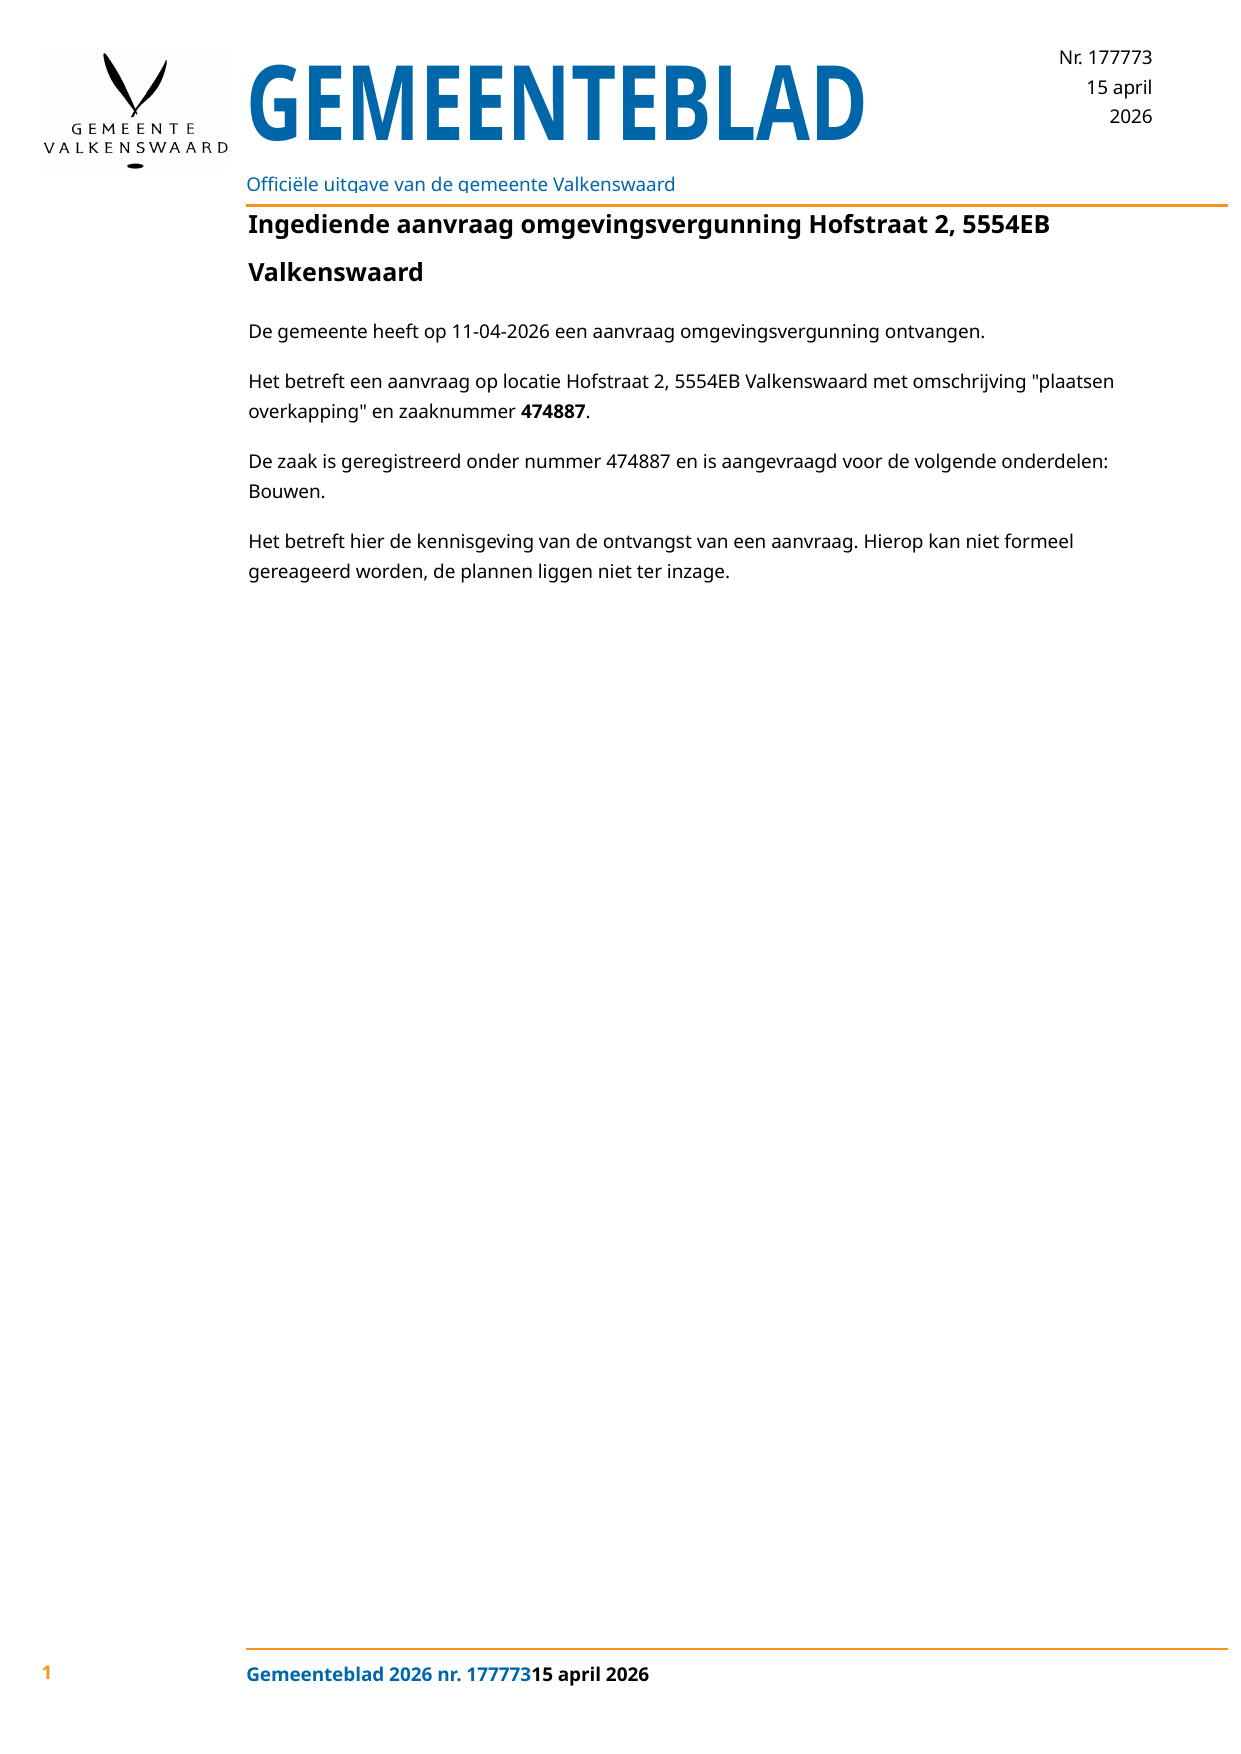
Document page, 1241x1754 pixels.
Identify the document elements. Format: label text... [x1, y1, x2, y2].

text Het betreft een aanvraag op locatie Hofstraat 2, 5554EB Valkenswaard met omschrijving "plaatsen overkapping" en zaaknummer 474887. [248, 368, 1152, 424]
text Het betreft hier de kennisgeving van de ontvangst van een aanvraag. Hierop kan niet formeel gereageerd worden, de plannen liggen niet ter inzage. [248, 528, 1152, 584]
text De gemeente heeft op 11-04-2026 een aanvraag omgevingsvergunning ontvangen. [248, 318, 1152, 344]
picture [41, 47, 231, 172]
text De zaak is geregistreerd onder nummer 474887 en is aangevraagd voor de volgende onderdelen: Bouwen. [248, 448, 1152, 504]
text Ingediende aanvraag omgevingsvergunning Hofstraat 2, 5554EB Valkenswaard [248, 207, 1152, 288]
